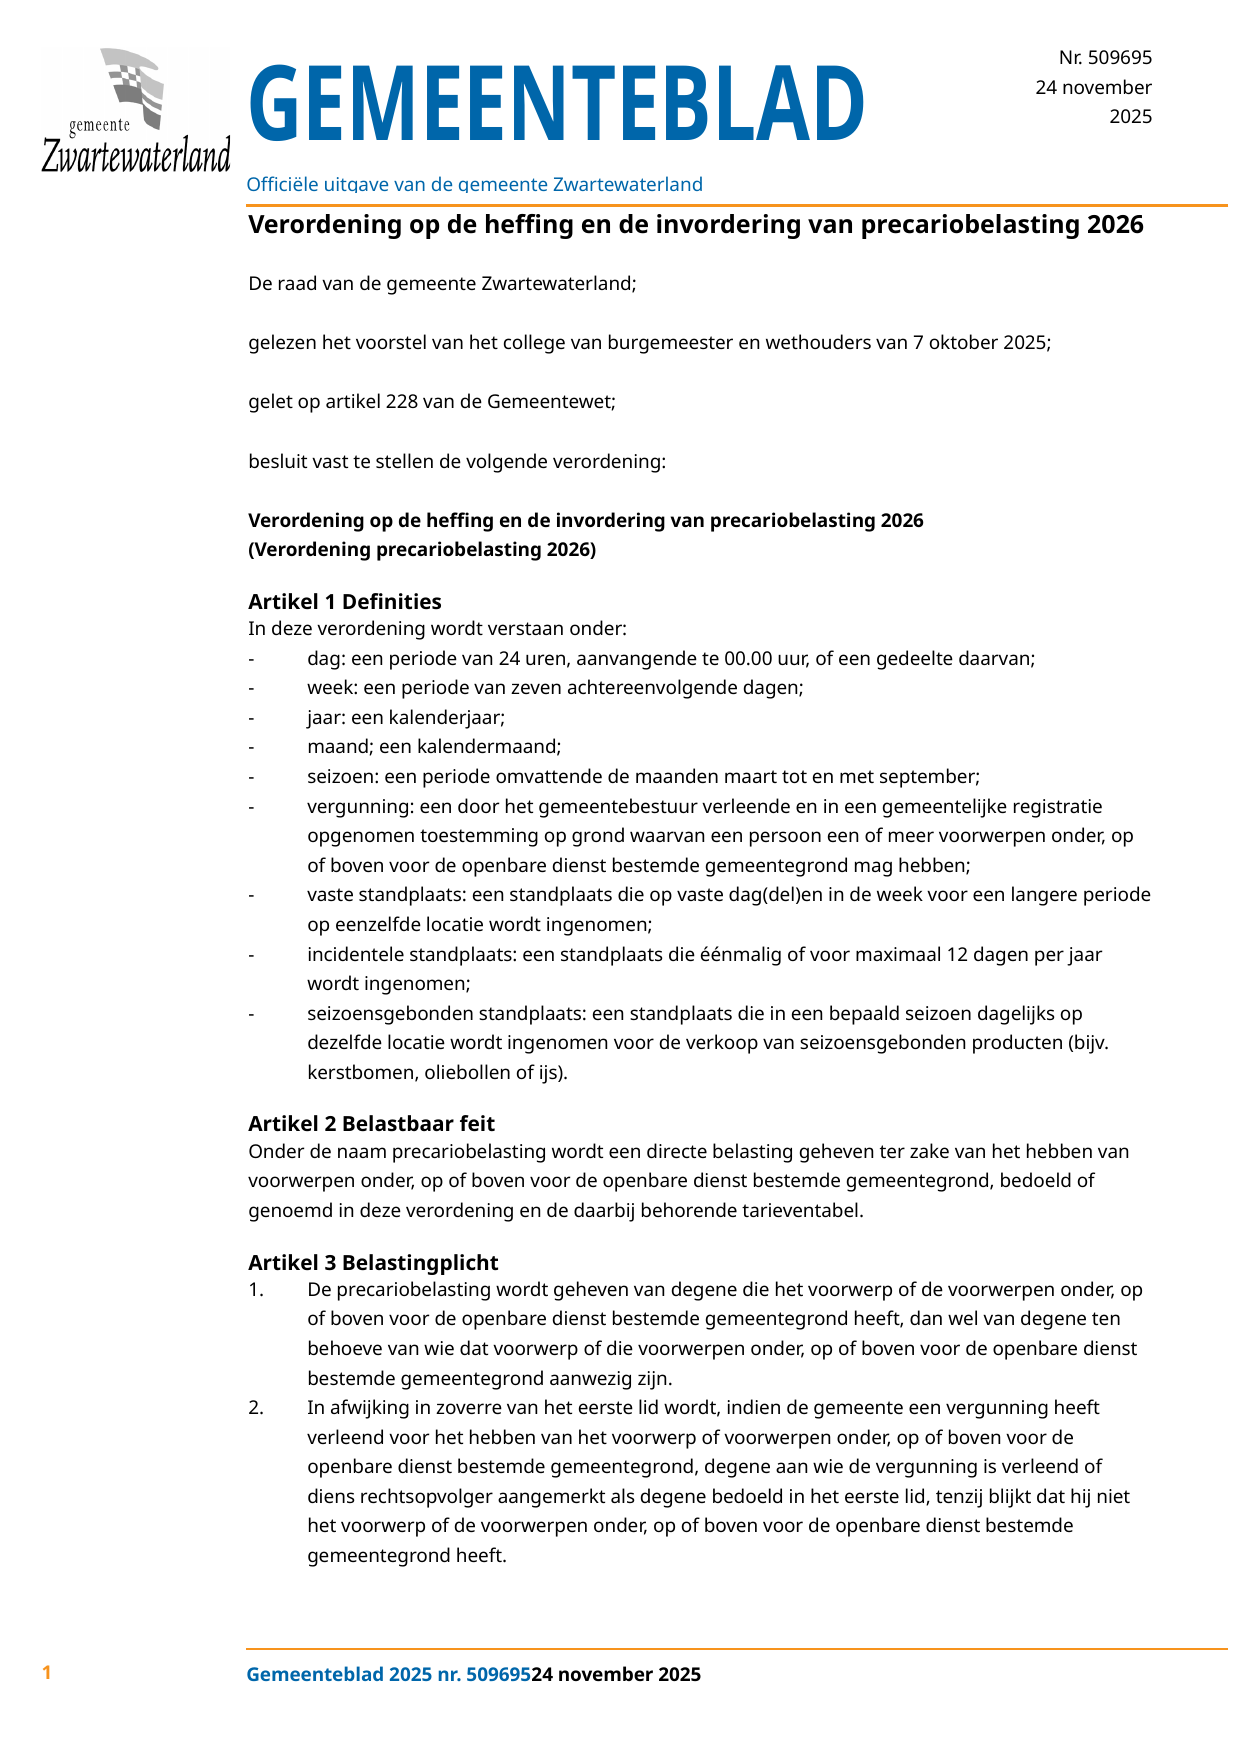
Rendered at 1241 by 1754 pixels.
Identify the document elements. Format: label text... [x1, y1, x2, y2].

text In deze verordening wordt verstaan onder: [248, 615, 1152, 641]
picture [41, 47, 231, 172]
text Verordening op de heffing en de invordering van precariobelasting 2026 [248, 207, 1152, 241]
list In afwijking in zoverre van het eerste lid wordt, indien de gemeente een vergunning heeft verleend voor het hebben van het voorwerp of voorwerpen onder, op of boven voor de openbare dienst bestemde gemeentegrond, degene aan wie de vergunning is verleend of diens rechtsopvolger aangemerkt als degene bedoeld in het eerste lid, tenzij blijkt dat hij niet het voorwerp of de voorwerpen onder, op of boven voor de openbare dienst bestemde gemeentegrond heeft. [248, 1394, 1152, 1568]
text besluit vast te stellen de volgende verordening: [248, 448, 1152, 473]
list jaar: een kalenderjaar; [248, 704, 1152, 730]
text Verordening op de heffing en de invordering van precariobelasting 2026 [248, 507, 1152, 533]
list vaste standplaats: een standplaats die op vaste dag(del)en in de week voor een langere periode op eenzelfde locatie wordt ingenomen; [248, 882, 1152, 937]
text Onder de naam precariobelasting wordt een directe belasting geheven ter zake van het hebben van voorwerpen onder, op of boven voor de openbare dienst bestemde gemeentegrond, bedoeld of genoemd in deze verordening en de daarbij behorende tarieventabel. [248, 1138, 1152, 1223]
list week: een periode van zeven achtereenvolgende dagen; [248, 674, 1152, 700]
text gelet op artikel 228 van de Gemeentewet; [248, 389, 1152, 414]
list De precariobelasting wordt geheven van degene die het voorwerp of de voorwerpen onder, op of boven voor de openbare dienst bestemde gemeentegrond heeft, dan wel van degene ten behoeve van wie dat voorwerp of die voorwerpen onder, op of boven voor de openbare dienst bestemde gemeentegrond aanwezig zijn. [248, 1276, 1152, 1391]
text Artikel 2 Belastbaar feit [248, 1109, 1152, 1138]
text gelezen het voorstel van het college van burgemeester en wethouders van 7 oktober 2025; [248, 329, 1152, 355]
list incidentele standplaats: een standplaats die éénmalig of voor maximaal 12 dagen per jaar wordt ingenomen; [248, 941, 1152, 996]
list vergunning: een door het gemeentebestuur verleende en in een gemeentelijke registratie opgenomen toestemming op grond waarvan een persoon een of meer voorwerpen onder, op of boven voor de openbare dienst bestemde gemeentegrond mag hebben; [248, 793, 1152, 878]
list seizoen: een periode omvattende de maanden maart tot en met september; [248, 763, 1152, 789]
list seizoensgebonden standplaats: een standplaats die in een bepaald seizoen dagelijks op dezelfde locatie wordt ingenomen voor de verkoop van seizoensgebonden producten (bijv. kerstbomen, oliebollen of ijs). [248, 1000, 1152, 1085]
text De raad van de gemeente Zwartewaterland; [248, 270, 1152, 296]
text Artikel 1 Definities [248, 587, 1152, 615]
list dag: een periode van 24 uren, aanvangende te 00.00 uur, of een gedeelte daarvan; [248, 645, 1152, 671]
list maand; een kalendermaand; [248, 734, 1152, 759]
text (Verordening precariobelasting 2026) [248, 537, 1152, 562]
text Artikel 3 Belastingplicht [248, 1248, 1152, 1276]
